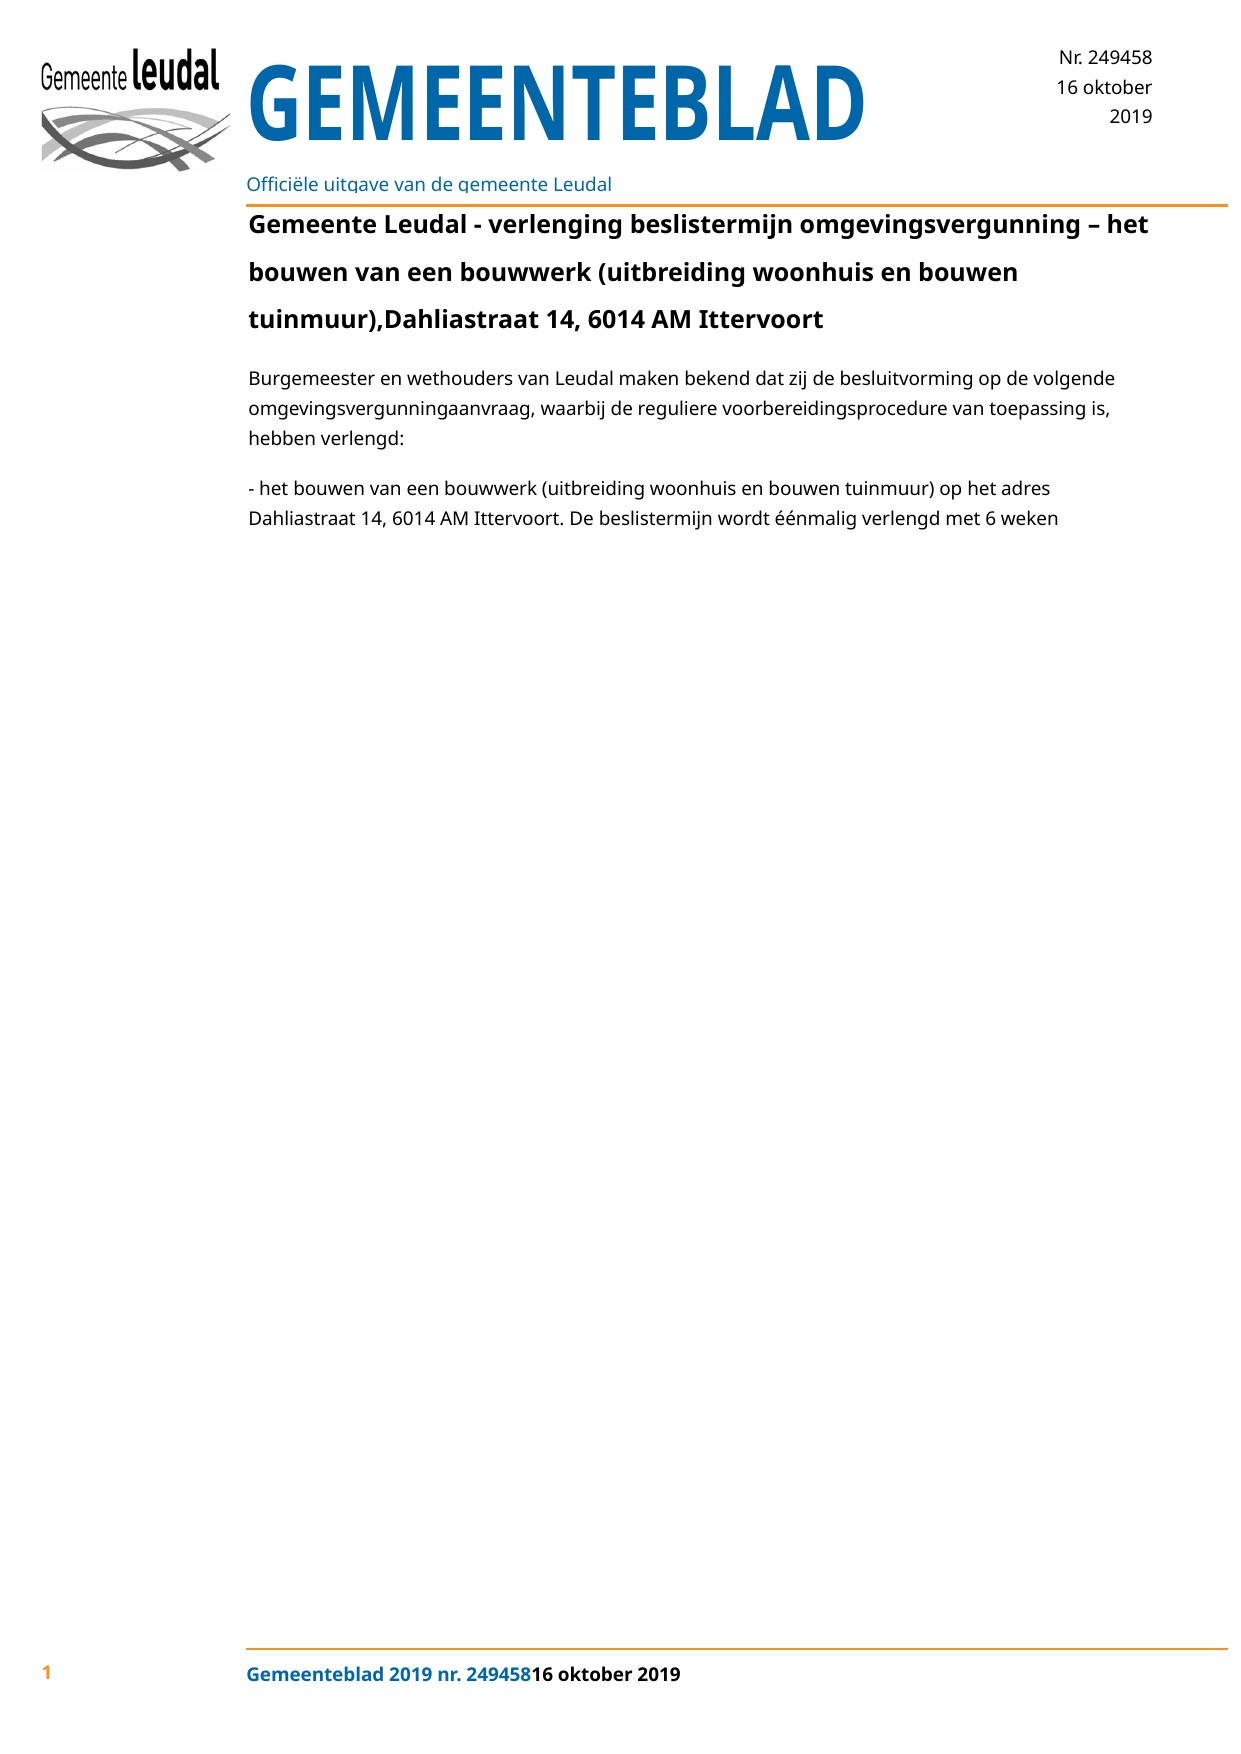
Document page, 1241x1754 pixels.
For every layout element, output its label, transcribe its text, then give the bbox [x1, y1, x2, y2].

text - het bouwen van een bouwwerk (uitbreiding woonhuis en bouwen tuinmuur) op het adres Dahliastraat 14, 6014 AM Ittervoort. De beslistermijn wordt éénmalig verlengd met 6 weken [248, 475, 1152, 530]
text Gemeente Leudal - verlenging beslistermijn omgevingsvergunning – het bouwen van een bouwwerk (uitbreiding woonhuis en bouwen tuinmuur),Dahliastraat 14, 6014 AM Ittervoort [248, 207, 1152, 336]
text Burgemeester en wethouders van Leudal maken bekend dat zij de besluitvorming op de volgende omgevingsvergunningaanvraag, waarbij de reguliere voorbereidingsprocedure van toepassing is, hebben verlengd: [248, 366, 1152, 450]
picture [41, 47, 231, 172]
